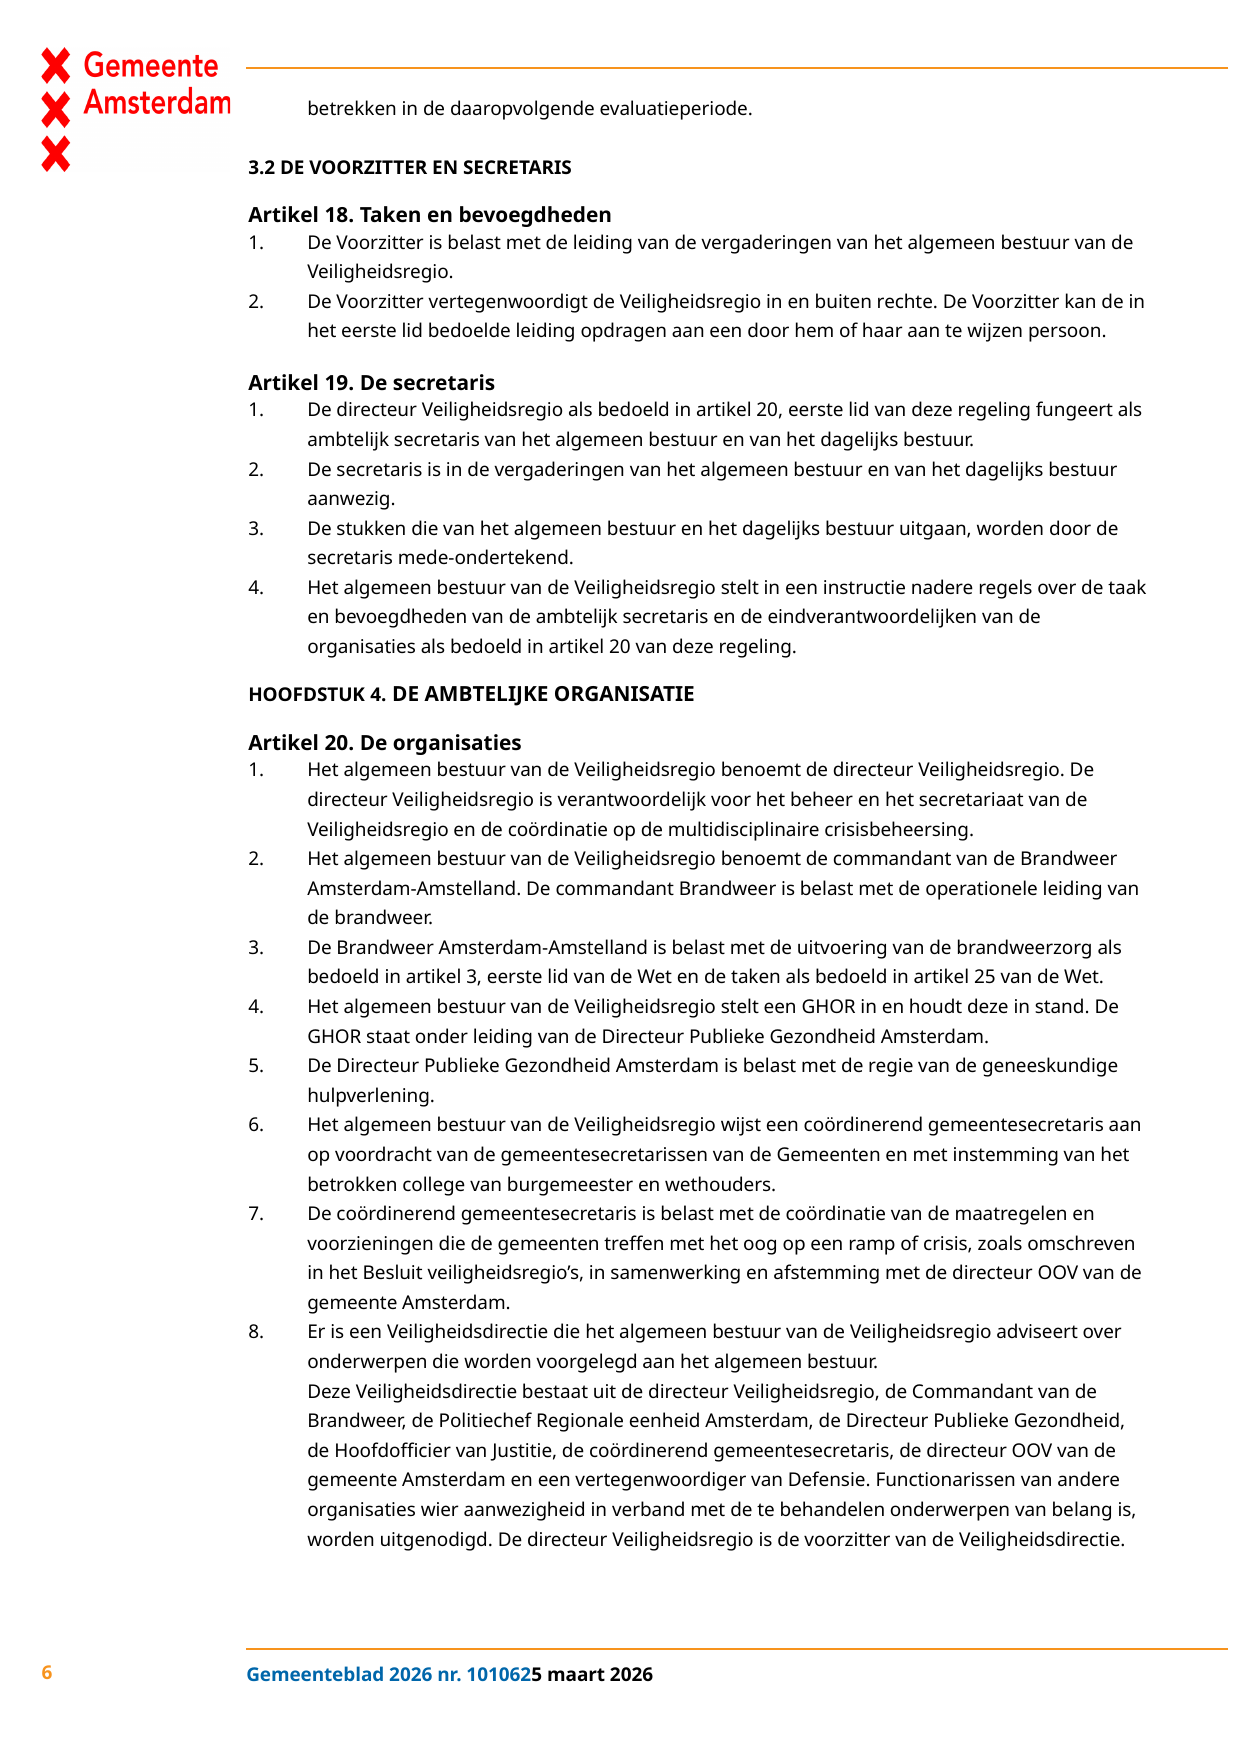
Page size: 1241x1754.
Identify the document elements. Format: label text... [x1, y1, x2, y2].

list De Directeur Publieke Gezondheid Amsterdam is belast met de regie van de geneeskundige hulpverlening. [248, 1052, 1152, 1108]
list De coördinerend gemeentesecretaris is belast met de coördinatie van de maatregelen en voorzieningen die de gemeenten treffen met het oog op een ramp of crisis, zoals omschreven in het Besluit veiligheidsregio’s, in samenwerking en afstemming met de directeur OOV van de gemeente Amsterdam. [248, 1200, 1152, 1315]
list Deze Veiligheidsdirectie bestaat uit de directeur Veiligheidsregio, de Commandant van de Brandweer, de Politiechef Regionale eenheid Amsterdam, de Directeur Publieke Gezondheid, de Hoofdofficier van Justitie, de coördinerend gemeentesecretaris, de directeur OOV van de gemeente Amsterdam en een vertegenwoordiger van Defensie. Functionarissen van andere organisaties wier aanwezigheid in verband met de te behandelen onderwerpen van belang is, worden uitgenodigd. De directeur Veiligheidsregio is de voorzitter van de Veiligheidsdirectie. [248, 1378, 1152, 1551]
list De secretaris is in de vergaderingen van het algemeen bestuur en van het dagelijks bestuur aanwezig. [248, 456, 1152, 511]
text Artikel 20. De organisaties [248, 728, 1152, 757]
list Het algemeen bestuur van de Veiligheidsregio wijst een coördinerend gemeentesecretaris aan op voordracht van de gemeentesecretarissen van de Gemeenten en met instemming van het betrokken college van burgemeester en wethouders. [248, 1112, 1152, 1196]
text HOOFDSTUK 4. DE AMBTELIJKE ORGANISATIE [248, 679, 1152, 707]
list De stukken die van het algemeen bestuur en het dagelijks bestuur uitgaan, worden door de secretaris mede-ondertekend. [248, 515, 1152, 570]
list Het algemeen bestuur van de Veiligheidsregio stelt in een instructie nadere regels over de taak en bevoegdheden van de ambtelijk secretaris en de eindverantwoordelijken van de organisaties als bedoeld in artikel 20 van deze regeling. [248, 574, 1152, 659]
picture [41, 47, 231, 172]
list De Voorzitter vertegenwoordigt de Veiligheidsregio in en buiten rechte. De Voorzitter kan de in het eerste lid bedoelde leiding opdragen aan een door hem of haar aan te wijzen persoon. [248, 288, 1152, 343]
text 3.2 DE VOORZITTER EN SECRETARIS [248, 154, 1152, 180]
list De Voorzitter is belast met de leiding van de vergaderingen van het algemeen bestuur van de Veiligheidsregio. [248, 229, 1152, 284]
text Artikel 18. Taken en bevoegdheden [248, 201, 1152, 229]
text Artikel 19. De secretaris [248, 368, 1152, 397]
list Er is een Veiligheidsdirectie die het algemeen bestuur van de Veiligheidsregio adviseert over onderwerpen die worden voorgelegd aan het algemeen bestuur. [248, 1319, 1152, 1374]
list Het algemeen bestuur van de Veiligheidsregio benoemt de directeur Veiligheidsregio. De directeur Veiligheidsregio is verantwoordelijk voor het beheer en het secretariaat van de Veiligheidsregio en de coördinatie op de multidisciplinaire crisisbeheersing. [248, 757, 1152, 841]
list Het algemeen bestuur van de Veiligheidsregio stelt een GHOR in en houdt deze in stand. De GHOR staat onder leiding van de Directeur Publieke Gezondheid Amsterdam. [248, 993, 1152, 1048]
list De Brandweer Amsterdam-Amstelland is belast met de uitvoering van de brandweerzorg als bedoeld in artikel 3, eerste lid van de Wet en de taken als bedoeld in artikel 25 van de Wet. [248, 934, 1152, 989]
list De directeur Veiligheidsregio als bedoeld in artikel 20, eerste lid van deze regeling fungeert als ambtelijk secretaris van het algemeen bestuur en van het dagelijks bestuur. [248, 397, 1152, 452]
list Het algemeen bestuur van de Veiligheidsregio benoemt de commandant van de Brandweer Amsterdam-Amstelland. De commandant Brandweer is belast met de operationele leiding van de brandweer. [248, 845, 1152, 930]
list betrekken in de daaropvolgende evaluatieperiode. [248, 95, 1152, 121]
